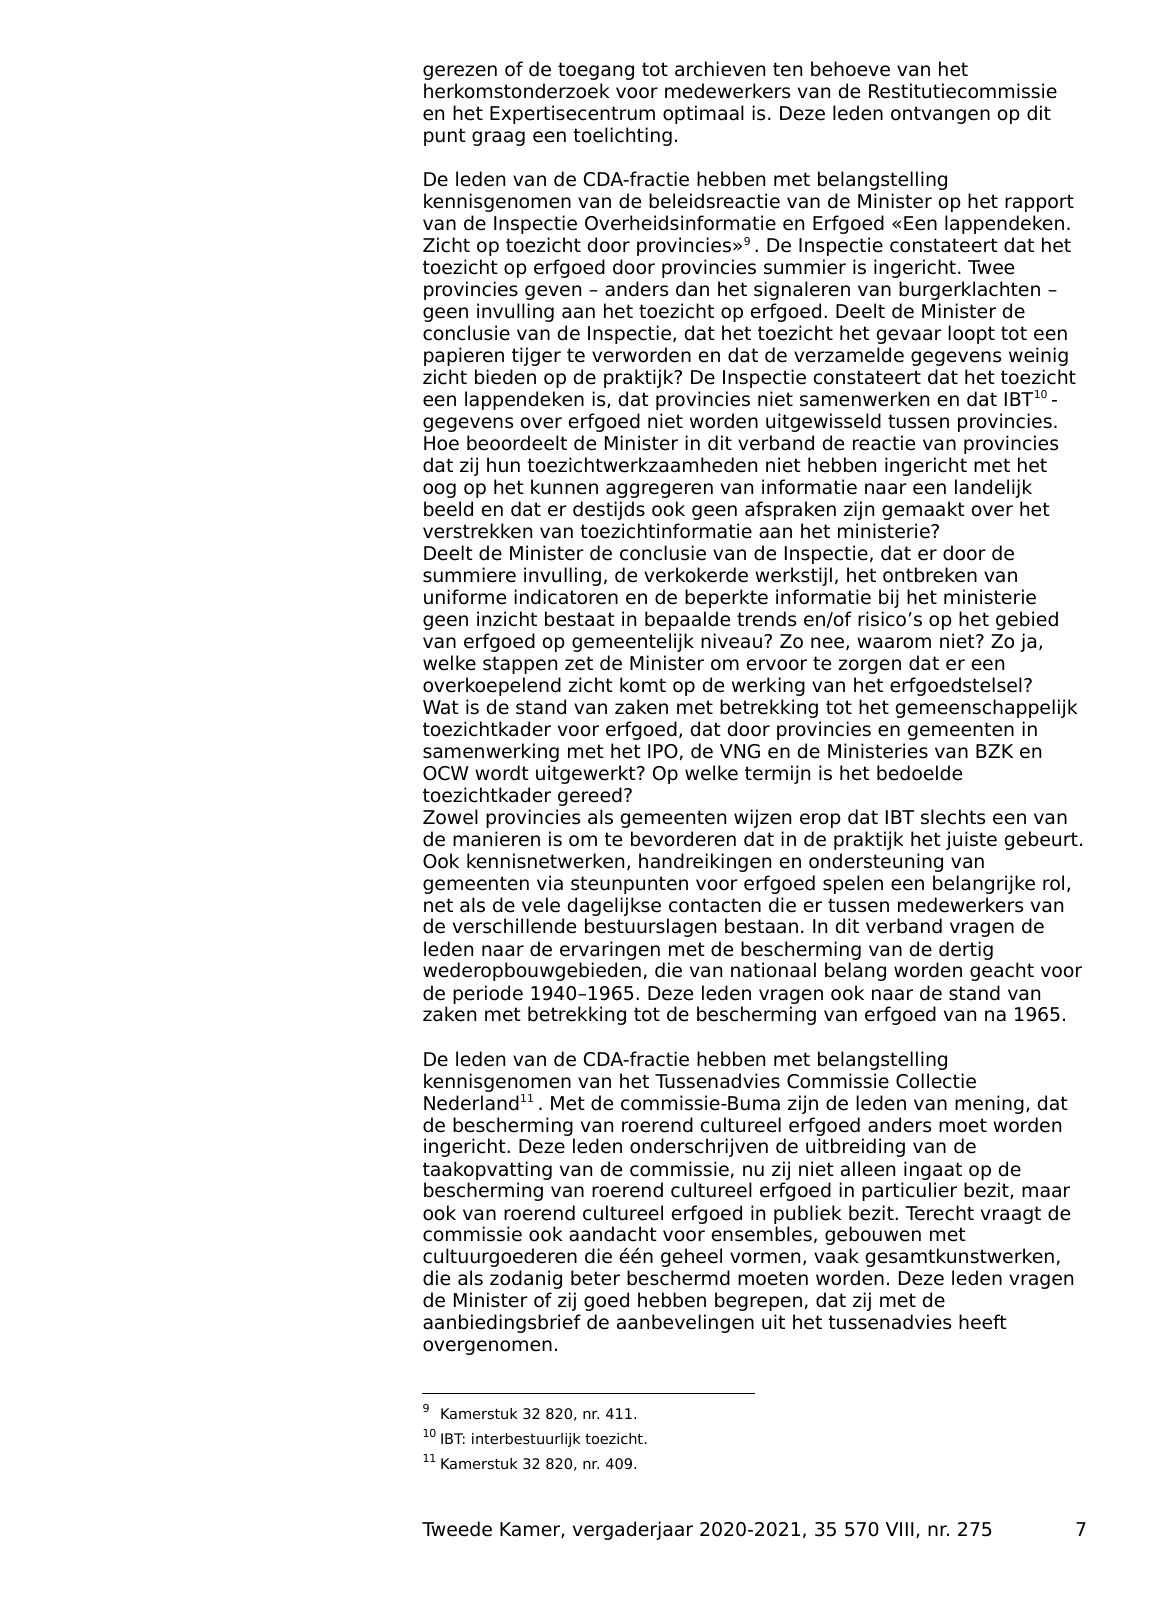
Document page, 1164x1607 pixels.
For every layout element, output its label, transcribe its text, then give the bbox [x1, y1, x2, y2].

text De leden van de CDA-fractie hebben met belangstelling kennisgenomen van de beleidsreactie van de Minister op het rapport van de Inspectie Overheidsinformatie en Erfgoed «Een lappendeken. Zicht op toezicht door provincies». De Inspectie constateert dat het toezicht op erfgoed door provincies summier is ingericht. Twee provincies geven – anders dan het signaleren van burgerklachten – geen invulling aan het toezicht op erfgoed. Deelt de Minister de conclusie van de Inspectie, dat het toezicht het gevaar loopt tot een papieren tijger te verworden en dat de verzamelde gegevens weinig zicht bieden op de praktijk? De Inspectie constateert dat het toezicht een lappendeken is, dat provincies niet samenwerken en dat IBT-gegevens over erfgoed niet worden uitgewisseld tussen provincies. Hoe beoordeelt de Minister in dit verband de reactie van provincies dat zij hun toezichtwerkzaamheden niet hebben ingericht met het oog op het kunnen aggregeren van informatie naar een landelijk beeld en dat er destijds ook geen afspraken zijn gemaakt over het verstrekken van toezichtinformatie aan het ministerie? [422, 169, 1087, 543]
text Kamerstuk 32 820, nr. 409. [422, 1452, 1087, 1474]
text gerezen of de toegang tot archieven ten behoeve van het herkomstonderzoek voor medewerkers van de Restitutiecommissie en het Expertisecentrum optimaal is. Deze leden ontvangen op dit punt graag een toelichting. [422, 59, 1087, 147]
text De leden van de CDA-fractie hebben met belangstelling kennisgenomen van het Tussenadvies Commissie Collectie Nederland. Met de commissie-Buma zijn de leden van mening, dat de bescherming van roerend cultureel erfgoed anders moet worden ingericht. Deze leden onderschrijven de uitbreiding van de taakopvatting van de commissie, nu zij niet alleen ingaat op de bescherming van roerend cultureel erfgoed in particulier bezit, maar ook van roerend cultureel erfgoed in publiek bezit. Terecht vraagt de commissie ook aandacht voor ensembles, gebouwen met cultuurgoederen die één geheel vormen, vaak gesamtkunstwerken, die als zodanig beter beschermd moeten worden. Deze leden vragen de Minister of zij goed hebben begrepen, dat zij met de aanbiedingsbrief de aanbevelingen uit het tussenadvies heeft overgenomen. [422, 1048, 1087, 1356]
text Kamerstuk 32 820, nr. 411. [422, 1402, 1087, 1424]
text Zowel provincies als gemeenten wijzen erop dat IBT slechts een van de manieren is om te bevorderen dat in de praktijk het juiste gebeurt. Ook kennisnetwerken, handreikingen en ondersteuning van gemeenten via steunpunten voor erfgoed spelen een belangrijke rol, net als de vele dagelijkse contacten die er tussen medewerkers van de verschillende bestuurslagen bestaan. In dit verband vragen de leden naar de ervaringen met de bescherming van de dertig wederopbouwgebieden, die van nationaal belang worden geacht voor de periode 1940–1965. Deze leden vragen ook naar de stand van zaken met betrekking tot de bescherming van erfgoed van na 1965. [422, 807, 1087, 1026]
text Deelt de Minister de conclusie van de Inspectie, dat er door de summiere invulling, de verkokerde werkstijl, het ontbreken van uniforme indicatoren en de beperkte informatie bij het ministerie geen inzicht bestaat in bepaalde trends en/of risico’s op het gebied van erfgoed op gemeentelijk niveau? Zo nee, waarom niet? Zo ja, welke stappen zet de Minister om ervoor te zorgen dat er een overkoepelend zicht komt op de werking van het erfgoedstelsel? [422, 543, 1087, 697]
text Wat is de stand van zaken met betrekking tot het gemeenschappelijk toezichtkader voor erfgoed, dat door provincies en gemeenten in samenwerking met het IPO, de VNG en de Ministeries van BZK en OCW wordt uitgewerkt? Op welke termijn is het bedoelde toezichtkader gereed? [422, 697, 1087, 807]
text IBT: interbestuurlijk toezicht. [422, 1427, 1087, 1449]
